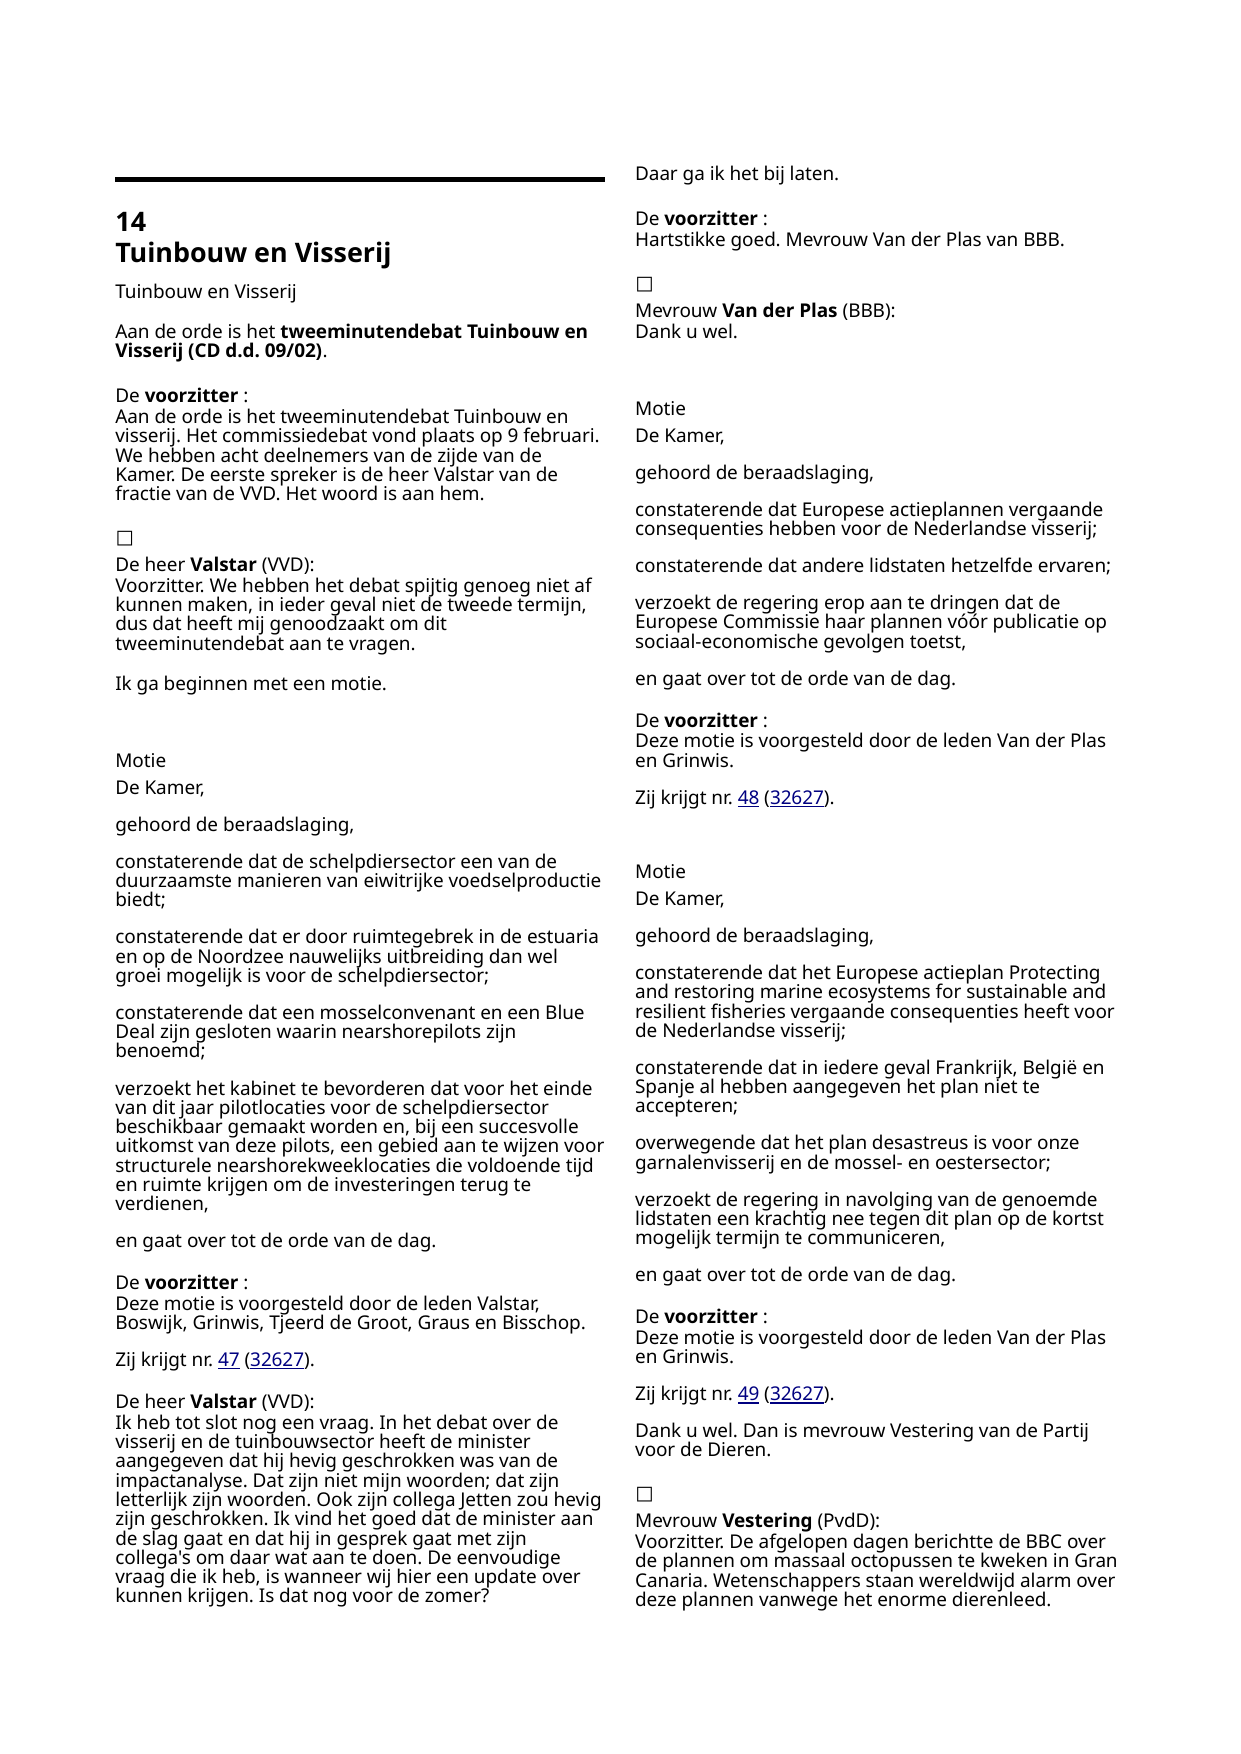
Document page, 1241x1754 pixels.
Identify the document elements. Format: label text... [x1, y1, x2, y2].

text De Kamer, [635, 427, 1125, 446]
text Voorzitter. We hebben het debat spijtig genoeg niet af kunnen maken, in ieder geval niet de tweede termijn, dus dat heeft mij genoodzaakt om dit tweeminutendebat aan te vragen. [115, 577, 605, 654]
text Hartstikke goed. Mevrouw Van der Plas van BBB. [635, 231, 1125, 250]
text De Kamer, [635, 890, 1125, 909]
text constaterende dat in iedere geval Frankrijk, België en Spanje al hebben aangegeven het plan niet te accepteren; [635, 1059, 1125, 1117]
text Zij krijgt nr. 48 (32627). [635, 789, 1125, 808]
text Zij krijgt nr. 49 (32627). [635, 1385, 1125, 1404]
text ⬜ [635, 1482, 1125, 1507]
text en gaat over tot de orde van de dag. [115, 1232, 605, 1251]
text Motie [635, 858, 1125, 884]
text Deze motie is voorgesteld door de leden Valstar, Boswijk, Grinwis, Tjeerd de Groot, Graus en Bisschop. [115, 1295, 605, 1333]
text gehoord de beraadslaging, [635, 927, 1125, 946]
text Ik heb tot slot nog een vraag. In het debat over de visserij en de tuinbouwsector heeft de minister aangegeven dat hij hevig geschrokken was van de impactanalyse. Dat zijn niet mijn woorden; dat zijn letterlijk zijn woorden. Ook zijn collega Jetten zou hevig zijn geschrokken. Ik vind het goed dat de minister aan de slag gaat en dat hij in gesprek gaat met zijn collega's om daar wat aan te doen. De eenvoudige vraag die ik heb, is wanneer wij hier een update over kunnen krijgen. Is dat nog voor de zomer? [115, 1414, 605, 1607]
text Dank u wel. [635, 323, 1125, 342]
text constaterende dat de schelpdiersector een van de duurzaamste manieren van eiwitrijke voedselproductie biedt; [115, 853, 605, 911]
text De voorzitter : [635, 1303, 1125, 1329]
text constaterende dat andere lidstaten hetzelfde ervaren; [635, 557, 1125, 577]
text constaterende dat een mosselconvenant en een Blue Deal zijn gesloten waarin nearshorepilots zijn benoemd; [115, 1004, 605, 1062]
text 14 [115, 203, 605, 239]
text De heer Valstar (VVD): [115, 551, 605, 577]
text Aan de orde is het tweeminutendebat Tuinbouw en visserij. Het commissiedebat vond plaats op 9 februari. We hebben acht deelnemers van de zijde van de Kamer. De eerste spreker is de heer Valstar van de fractie van de VVD. Het woord is aan hem. [115, 408, 605, 504]
text ⬜ [635, 271, 1125, 297]
text De Kamer, [115, 779, 605, 798]
text Ik ga beginnen met een motie. [115, 674, 605, 694]
text Motie [115, 747, 605, 773]
text constaterende dat het Europese actieplan Protecting and restoring marine ecosystems for sustainable and resilient fisheries vergaande consequenties heeft voor de Nederlandse visserij; [635, 964, 1125, 1041]
text verzoekt de regering erop aan te dringen dat de Europese Commissie haar plannen vóór publicatie op sociaal-economische gevolgen toetst, [635, 594, 1125, 652]
text Dank u wel. Dan is mevrouw Vestering van de Partij voor de Dieren. [635, 1422, 1125, 1461]
text De heer Valstar (VVD): [115, 1388, 605, 1414]
text gehoord de beraadslaging, [115, 816, 605, 835]
text Zij krijgt nr. 47 (32627). [115, 1351, 605, 1370]
text Tuinbouw en Visserij [115, 283, 605, 302]
text Voorzitter. De afgelopen dagen berichtte de BBC over de plannen om massaal octopussen te kweken in Gran Canaria. Wetenschappers staan wereldwijd alarm over deze plannen vanwege het enorme dierenleed. [635, 1533, 1125, 1610]
text Mevrouw Vestering (PvdD): [635, 1507, 1125, 1533]
text Mevrouw Van der Plas (BBB): [635, 297, 1125, 323]
text overwegende dat het plan desastreus is voor onze garnalenvisserij en de mossel- en oestersector; [635, 1134, 1125, 1173]
text De voorzitter : [635, 205, 1125, 231]
text Daar ga ik het bij laten. [635, 165, 1125, 184]
text Tuinbouw en Visserij [115, 239, 605, 283]
text verzoekt de regering in navolging van de genoemde lidstaten een krachtig nee tegen dit plan op de kortst mogelijk termijn te communiceren, [635, 1191, 1125, 1248]
text De voorzitter : [115, 382, 605, 408]
text De voorzitter : [635, 707, 1125, 732]
text constaterende dat er door ruimtegebrek in de estuaria en op de Noordzee nauwelijks uitbreiding dan wel groei mogelijk is voor de schelpdiersector; [115, 928, 605, 986]
text en gaat over tot de orde van de dag. [635, 670, 1125, 689]
text en gaat over tot de orde van de dag. [635, 1266, 1125, 1285]
text Deze motie is voorgesteld door de leden Van der Plas en Grinwis. [635, 1329, 1125, 1367]
text verzoekt het kabinet te bevorderen dat voor het einde van dit jaar pilotlocaties voor de schelpdiersector beschikbaar gemaakt worden en, bij een succesvolle uitkomst van deze pilots, een gebied aan te wijzen voor structurele nearshorekweeklocaties die voldoende tijd en ruimte krijgen om de investeringen terug te verdienen, [115, 1079, 605, 1214]
text Deze motie is voorgesteld door de leden Van der Plas en Grinwis. [635, 732, 1125, 771]
text constaterende dat Europese actieplannen vergaande consequenties hebben voor de Nederlandse visserij; [635, 501, 1125, 539]
text gehoord de beraadslaging, [635, 464, 1125, 483]
text Aan de orde is het tweeminutendebat Tuinbouw en Visserij (CD d.d. 09/02). [115, 323, 605, 362]
text ⬜ [115, 525, 605, 551]
text De voorzitter : [115, 1269, 605, 1295]
text Motie [635, 395, 1125, 421]
